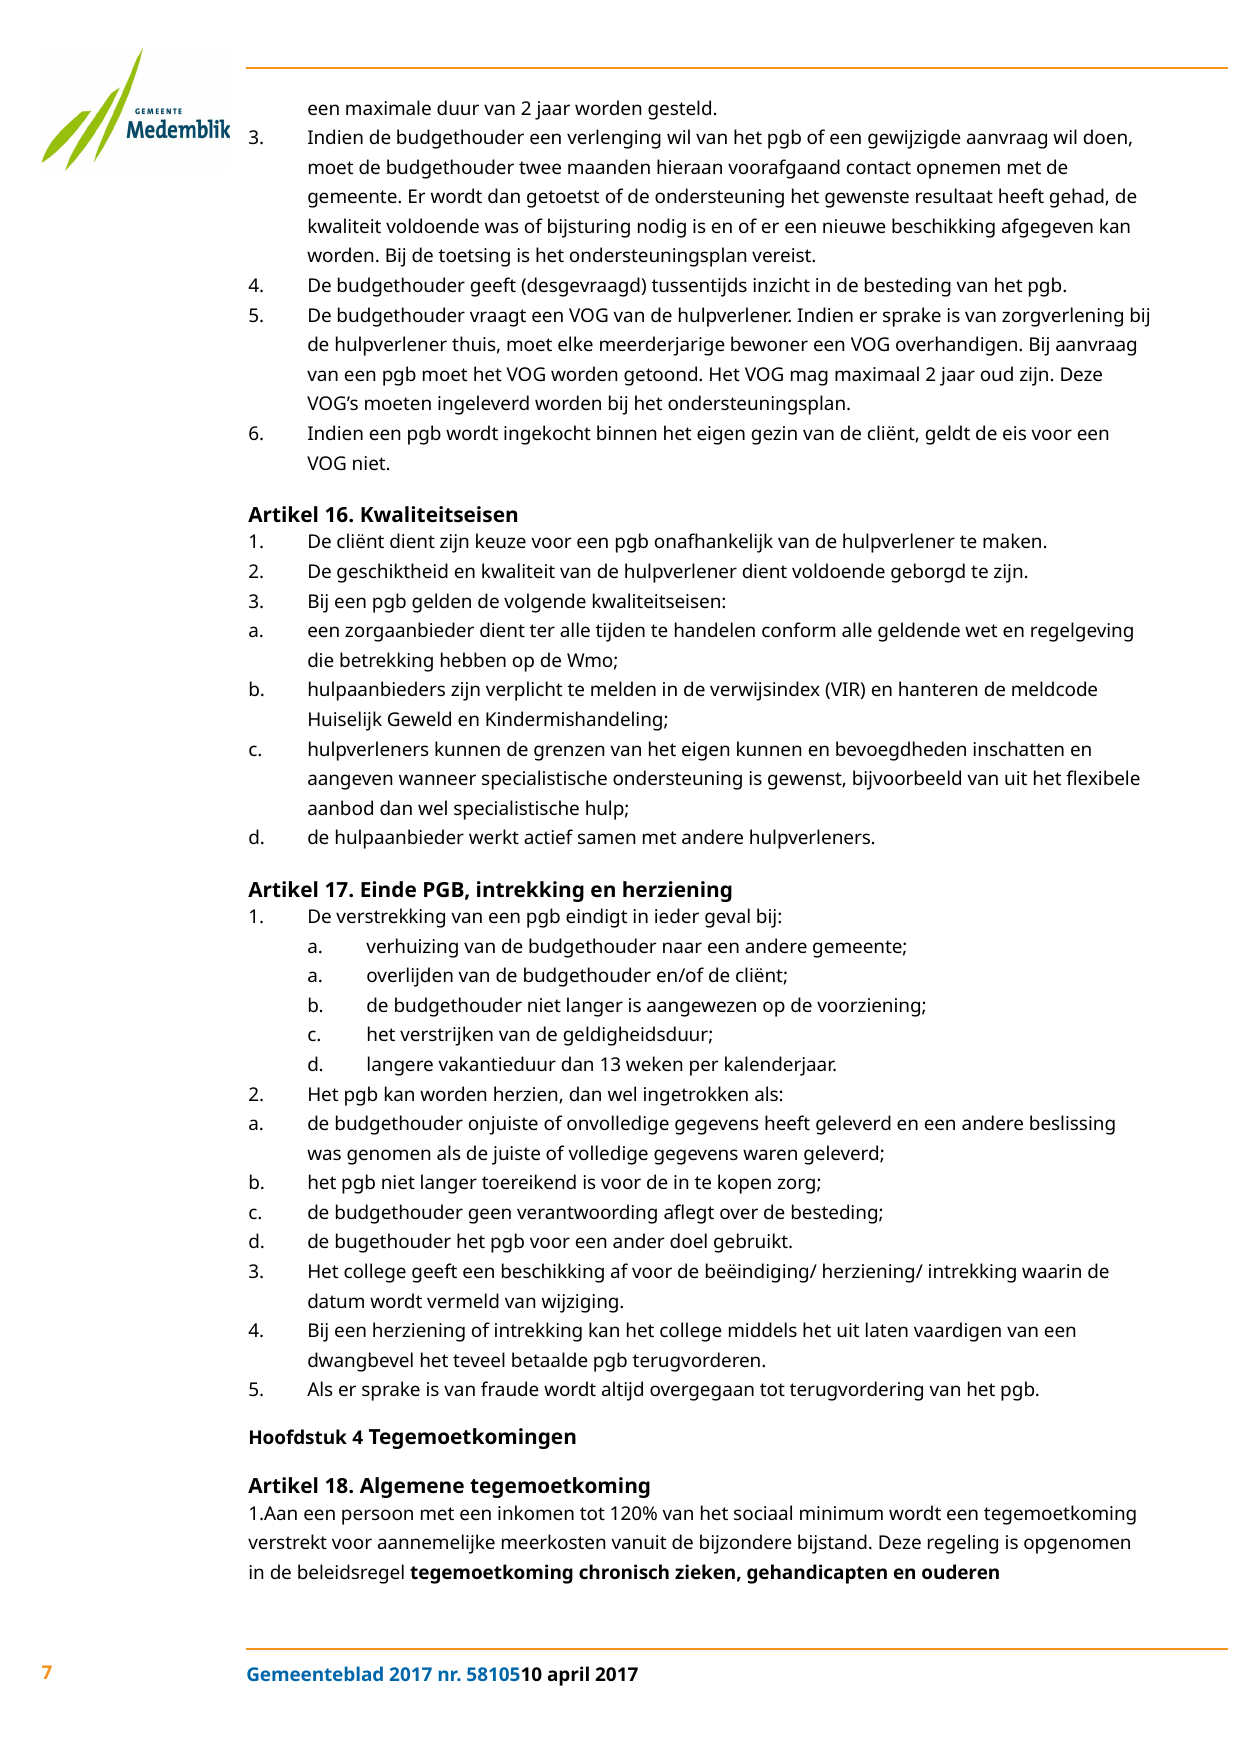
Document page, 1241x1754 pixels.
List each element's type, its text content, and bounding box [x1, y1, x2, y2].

list Het college geeft een beschikking af voor de beëindiging/ herziening/ intrekking waarin de datum wordt vermeld van wijziging. [248, 1258, 1152, 1314]
list het verstrijken van de geldigheidsduur; [307, 1022, 1152, 1047]
text Artikel 17. Einde PGB, intrekking en herziening [248, 875, 1152, 903]
list De cliënt dient zijn keuze voor een pgb onafhankelijk van de hulpverlener te maken. [248, 529, 1152, 554]
list Als er sprake is van fraude wordt altijd overgegaan tot terugvordering van het pgb. [248, 1377, 1152, 1402]
list de hulpaanbieder werkt actief samen met andere hulpverleners. [248, 824, 1152, 850]
list De budgethouder vraagt een VOG van de hulpverlener. Indien er sprake is van zorgverlening bij de hulpverlener thuis, moet elke meerderjarige bewoner een VOG overhandigen. Bij aanvraag van een pgb moet het VOG worden getoond. Het VOG mag maximaal 2 jaar oud zijn. Deze VOG’s moeten ingeleverd worden bij het ondersteuningsplan. [248, 302, 1152, 416]
list overlijden van de budgethouder en/of de cliënt; [307, 962, 1152, 988]
text Artikel 18. Algemene tegemoetkoming [248, 1472, 1152, 1500]
picture [41, 47, 231, 172]
list het pgb niet langer toereikend is voor de in te kopen zorg; [248, 1169, 1152, 1195]
list verhuizing van de budgethouder naar een andere gemeente; [307, 933, 1152, 959]
text Artikel 16. Kwaliteitseisen [248, 500, 1152, 529]
list hulpverleners kunnen de grenzen van het eigen kunnen en bevoegdheden inschatten en aangeven wanneer specialistische ondersteuning is gewenst, bijvoorbeeld van uit het flexibele aanbod dan wel specialistische hulp; [248, 736, 1152, 821]
list een maximale duur van 2 jaar worden gesteld. [248, 95, 1152, 121]
list Bij een pgb gelden de volgende kwaliteitseisen: [248, 588, 1152, 613]
list een zorgaanbieder dient ter alle tijden te handelen conform alle geldende wet en regelgeving die betrekking hebben op de Wmo; [248, 617, 1152, 673]
list Het pgb kan worden herzien, dan wel ingetrokken als: [248, 1081, 1152, 1107]
list de bugethouder het pgb voor een ander doel gebruikt. [248, 1229, 1152, 1254]
list de budgethouder onjuiste of onvolledige gegevens heeft geleverd en een andere beslissing was genomen als de juiste of volledige gegevens waren geleverd; [248, 1110, 1152, 1166]
list de budgethouder geen verantwoording aflegt over de besteding; [248, 1199, 1152, 1225]
list De budgethouder geeft (desgevraagd) tussentijds inzicht in de besteding van het pgb. [248, 272, 1152, 298]
text Hoofdstuk 4 Tegemoetkomingen [248, 1422, 1152, 1451]
list langere vakantieduur dan 13 weken per kalenderjaar. [307, 1051, 1152, 1077]
text 1.Aan een persoon met een inkomen tot 120% van het sociaal minimum wordt een tegemoetkoming verstrekt voor aannemelijke meerkosten vanuit de bijzondere bijstand. Deze regeling is opgenomen in de beleidsregel tegemoetkoming chronisch zieken, gehandicapten en ouderen [248, 1500, 1152, 1585]
list Indien de budgethouder een verlenging wil van het pgb of een gewijzigde aanvraag wil doen, moet de budgethouder twee maanden hieraan voorafgaand contact opnemen met de gemeente. Er wordt dan getoetst of de ondersteuning het gewenste resultaat heeft gehad, de kwaliteit voldoende was of bijsturing nodig is en of er een nieuwe beschikking afgegeven kan worden. Bij de toetsing is het ondersteuningsplan vereist. [248, 124, 1152, 268]
list De geschiktheid en kwaliteit van de hulpverlener dient voldoende geborgd te zijn. [248, 558, 1152, 584]
list hulpaanbieders zijn verplicht te melden in de verwijsindex (VIR) en hanteren de meldcode Huiselijk Geweld en Kindermishandeling; [248, 677, 1152, 732]
list Bij een herziening of intrekking kan het college middels het uit laten vaardigen van een dwangbevel het teveel betaalde pgb terugvorderen. [248, 1317, 1152, 1373]
list De verstrekking van een pgb eindigt in ieder geval bij: [248, 903, 1152, 929]
list de budgethouder niet langer is aangewezen op de voorziening; [307, 992, 1152, 1018]
list Indien een pgb wordt ingekocht binnen het eigen gezin van de cliënt, geldt de eis voor een VOG niet. [248, 420, 1152, 476]
